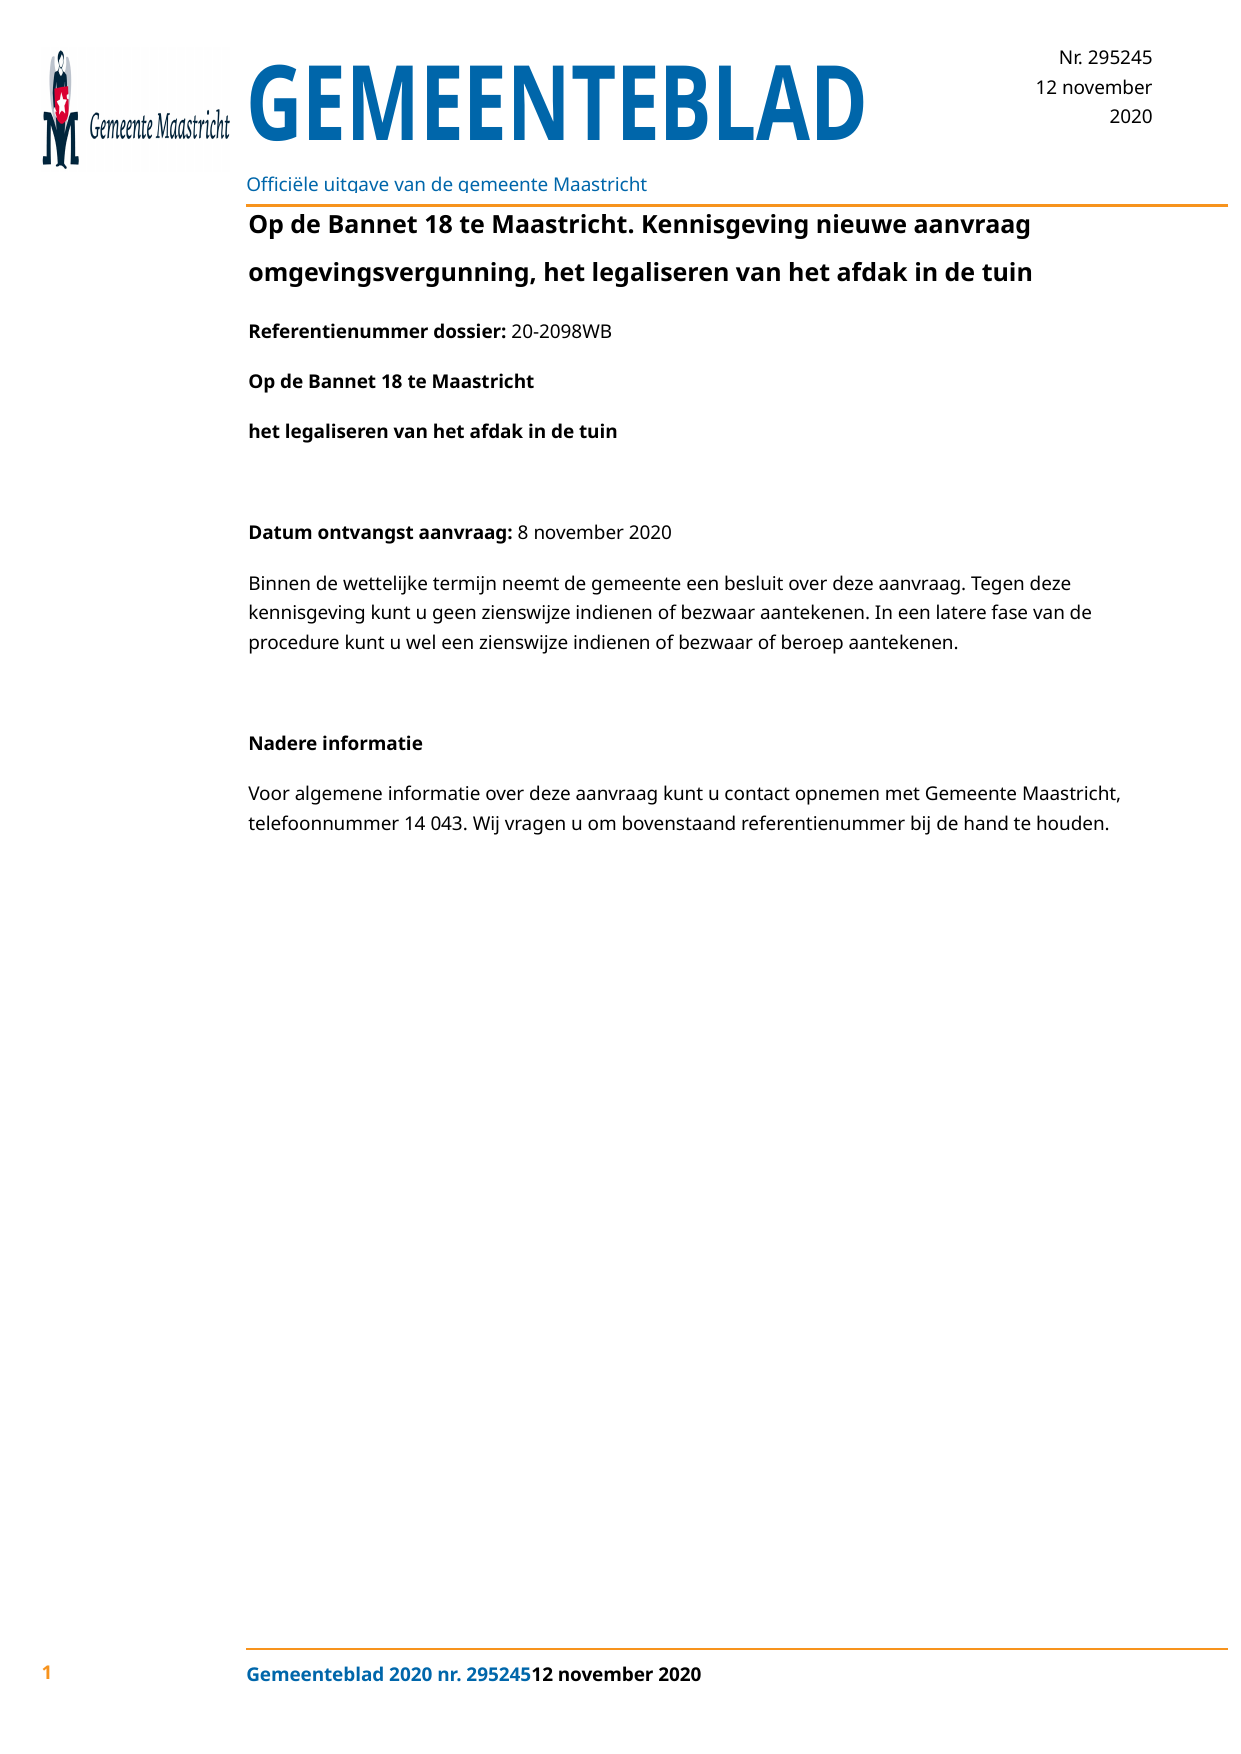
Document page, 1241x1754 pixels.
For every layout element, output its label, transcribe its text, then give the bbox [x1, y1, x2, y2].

text Datum ontvangst aanvraag: 8 november 2020 [248, 519, 1152, 545]
text Binnen de wettelijke termijn neemt de gemeente een besluit over deze aanvraag. Tegen deze kennisgeving kunt u geen zienswijze indienen of bezwaar aantekenen. In een latere fase van de procedure kunt u wel een zienswijze indienen of bezwaar of beroep aantekenen. [248, 570, 1152, 655]
text Nadere informatie [248, 730, 1152, 756]
text Op de Bannet 18 te Maastricht. Kennisgeving nieuwe aanvraag omgevingsvergunning, het legaliseren van het afdak in de tuin [248, 207, 1152, 288]
text Voor algemene informatie over deze aanvraag kunt u contact opnemen met Gemeente Maastricht, telefoonnummer 14 043. Wij vragen u om bovenstaand referentienummer bij de hand te houden. [248, 780, 1152, 836]
text het legaliseren van het afdak in de tuin [248, 419, 1152, 444]
text Op de Bannet 18 te Maastricht [248, 368, 1152, 394]
picture [41, 47, 231, 172]
text Referentienummer dossier: 20-2098WB [248, 318, 1152, 344]
